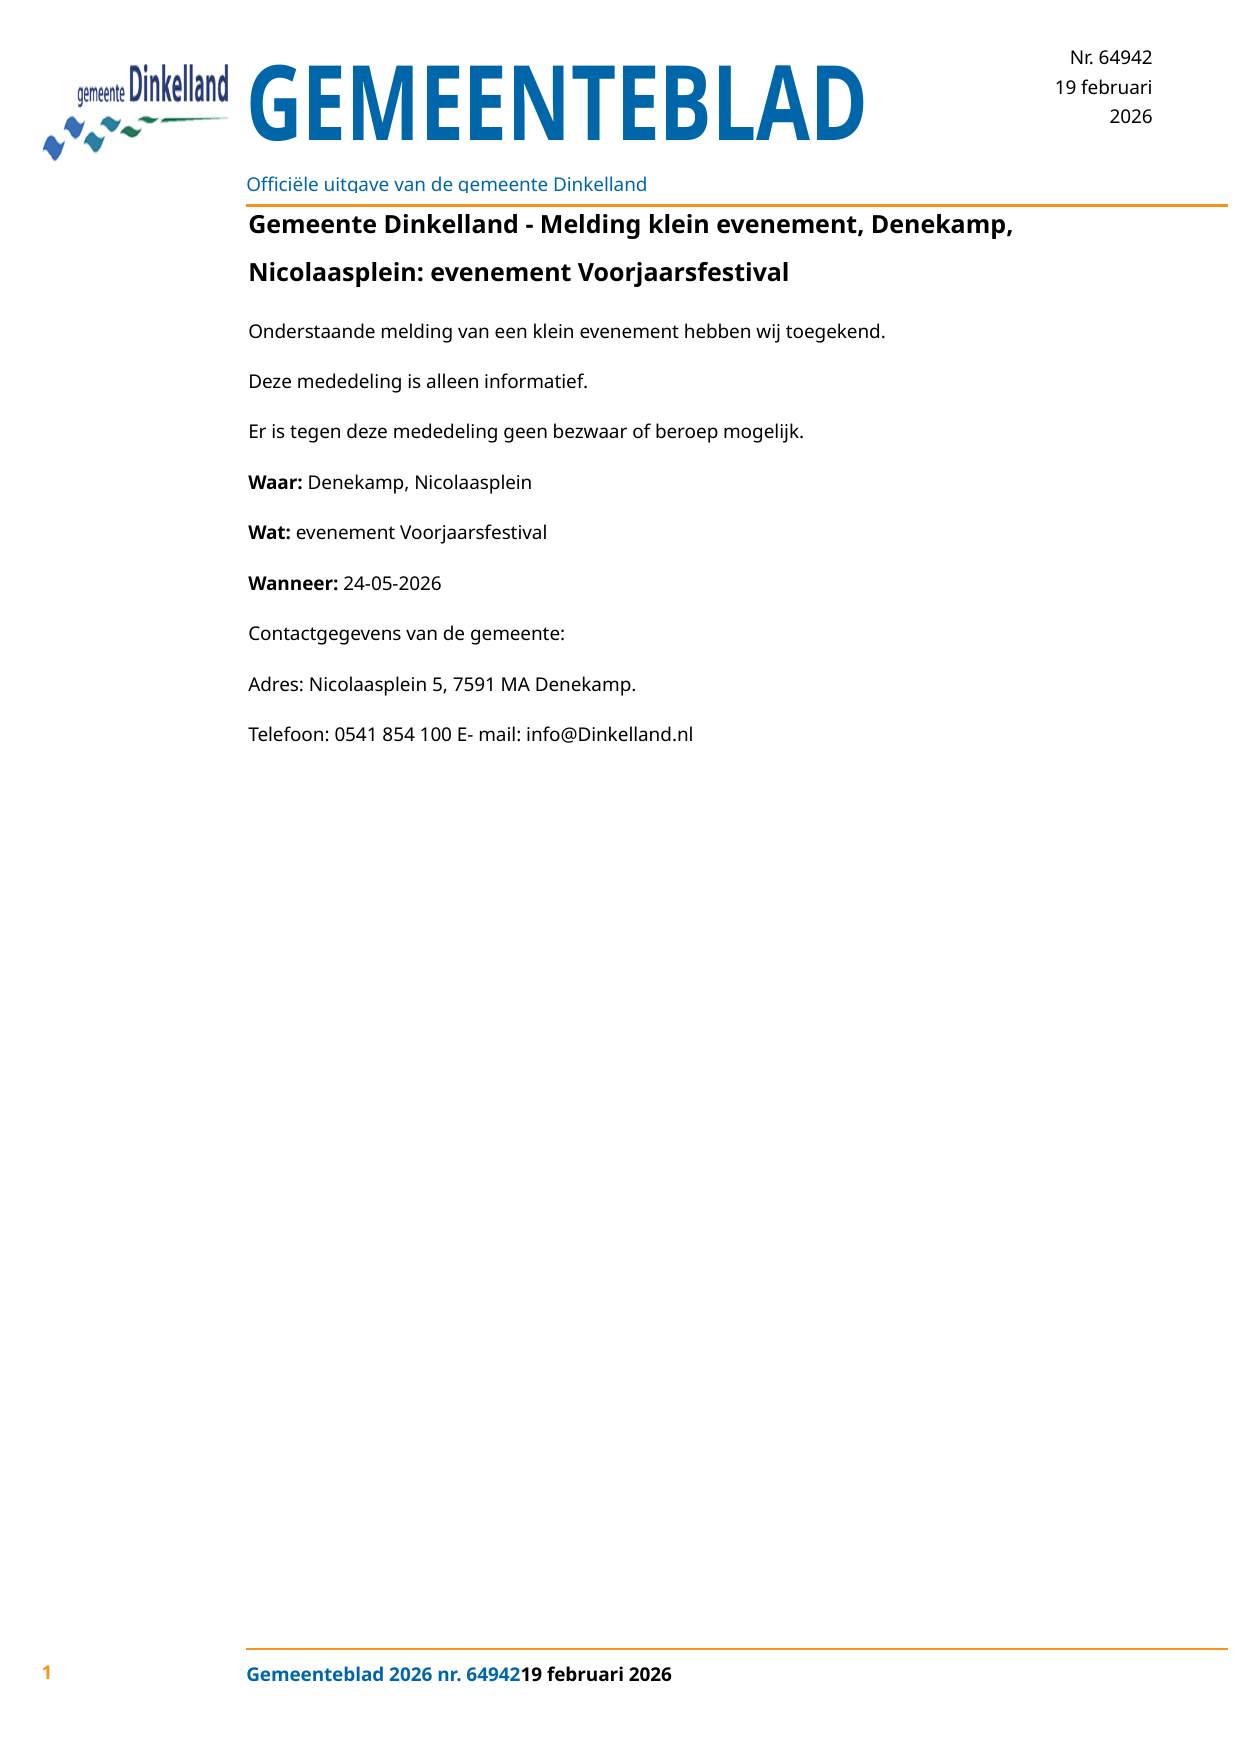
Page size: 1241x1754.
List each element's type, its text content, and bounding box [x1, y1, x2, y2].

text Er is tegen deze mededeling geen bezwaar of beroep mogelijk. [248, 419, 1152, 444]
text Waar: Denekamp, Nicolaasplein [248, 469, 1152, 495]
text Onderstaande melding van een klein evenement hebben wij toegekend. [248, 318, 1152, 344]
picture [41, 47, 231, 172]
text Gemeente Dinkelland - Melding klein evenement, Denekamp, Nicolaasplein: evenement Voorjaarsfestival [248, 207, 1152, 288]
text Wanneer: 24-05-2026 [248, 570, 1152, 596]
text Contactgegevens van de gemeente: [248, 620, 1152, 646]
text Deze mededeling is alleen informatief. [248, 368, 1152, 394]
text Adres: Nicolaasplein 5, 7591 MA Denekamp. [248, 671, 1152, 697]
text Wat: evenement Voorjaarsfestival [248, 519, 1152, 545]
text Telefoon: 0541 854 100 E- mail: info@Dinkelland.nl [248, 721, 1152, 747]
